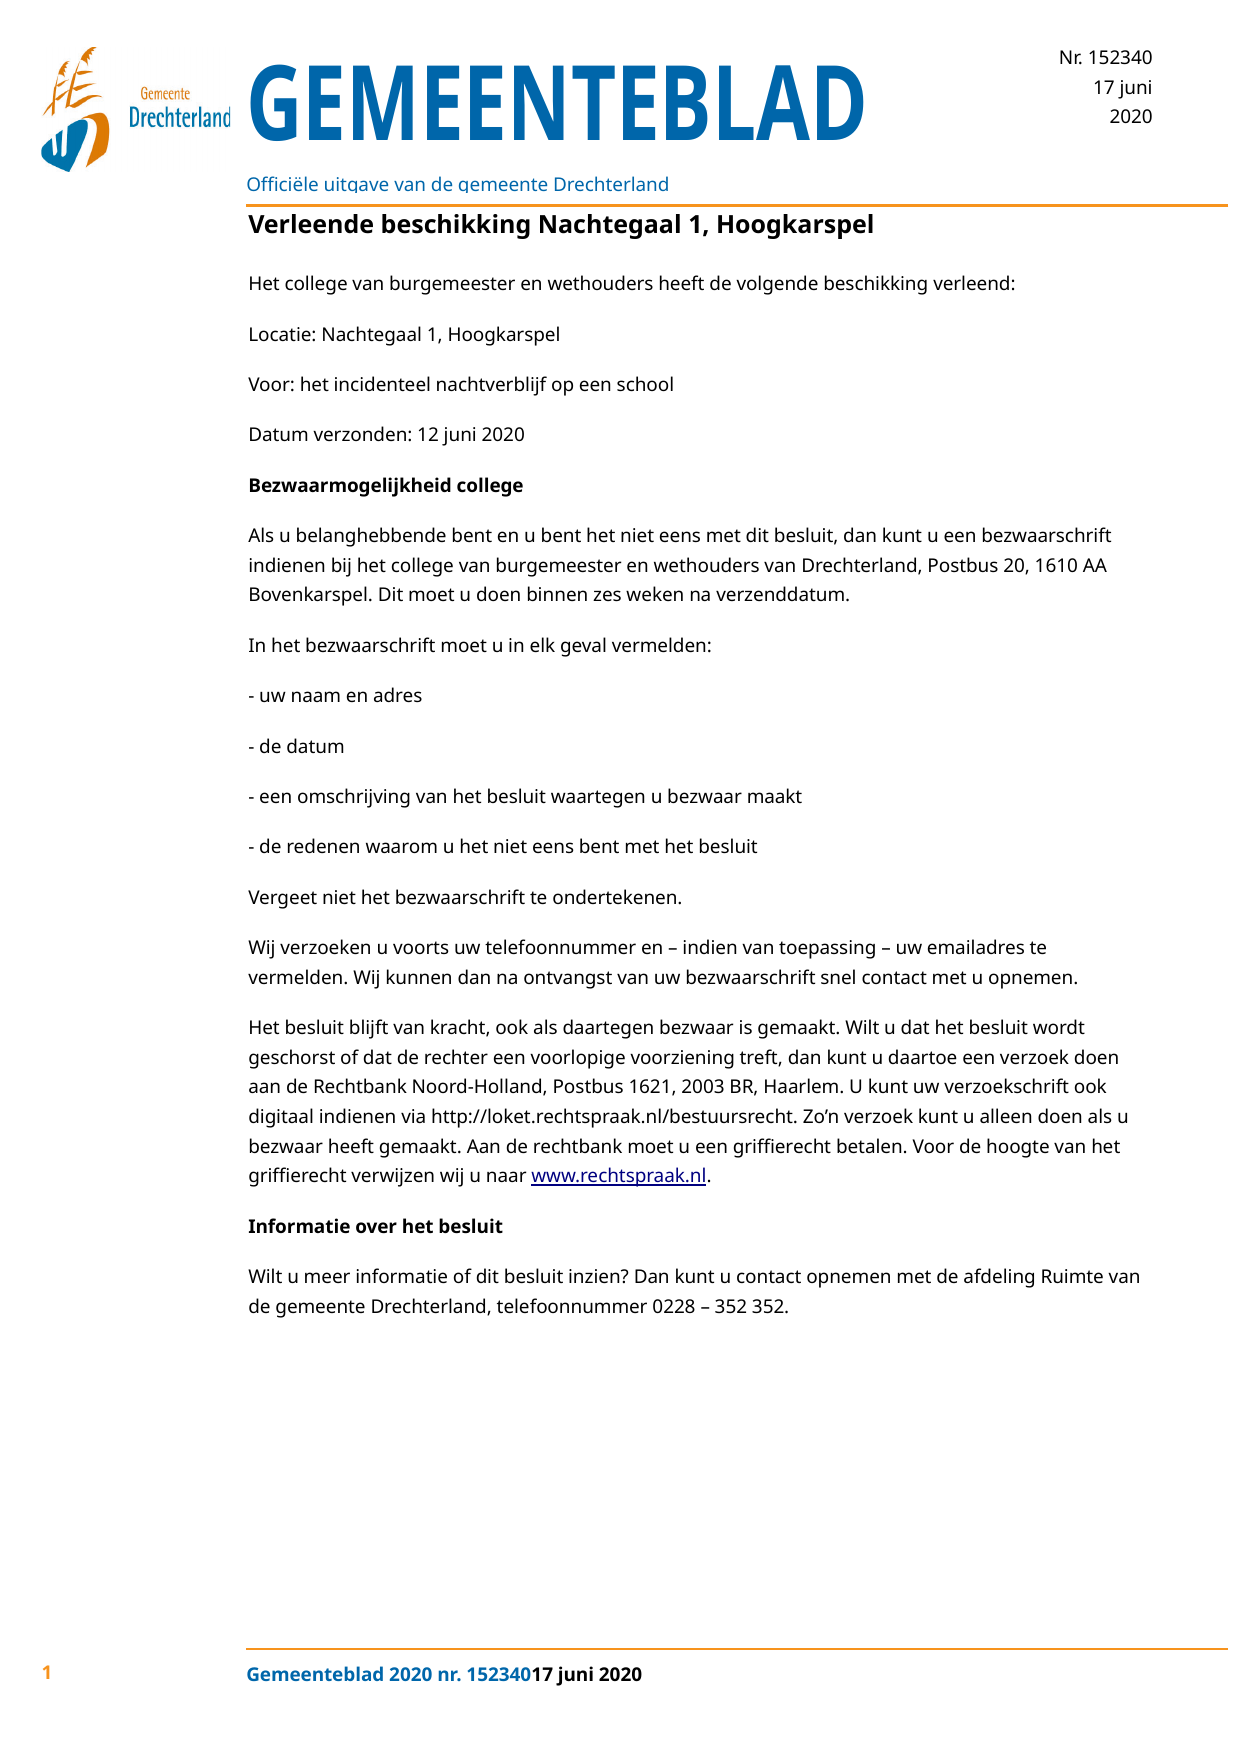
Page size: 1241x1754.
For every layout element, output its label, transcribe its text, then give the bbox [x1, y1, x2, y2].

text Het college van burgemeester en wethouders heeft de volgende beschikking verleend: [248, 270, 1152, 296]
picture [41, 47, 231, 172]
text Informatie over het besluit [248, 1213, 1152, 1238]
text - een omschrijving van het besluit waartegen u bezwaar maakt [248, 783, 1152, 809]
text - uw naam en adres [248, 682, 1152, 708]
text Bezwaarmogelijkheid college [248, 472, 1152, 498]
text Verleende beschikking Nachtegaal 1, Hoogkarspel [248, 207, 1152, 241]
text Wij verzoeken u voorts uw telefoonnummer en – indien van toepassing – uw emailadres te vermelden. Wij kunnen dan na ontvangst van uw bezwaarschrift snel contact met u opnemen. [248, 934, 1152, 990]
picture [226, 115, 231, 124]
text Vergeet niet het bezwaarschrift te ondertekenen. [248, 884, 1152, 910]
text Het besluit blijft van kracht, ook als daartegen bezwaar is gemaakt. Wilt u dat het besluit wordt geschorst of dat de rechter een voorlopige voorziening treft, dan kunt u daartoe een verzoek doen aan de Rechtbank Noord-Holland, Postbus 1621, 2003 BR, Haarlem. U kunt uw verzoekschrift ook digitaal indienen via http://loket.rechtspraak.nl/bestuursrecht. Zo’n verzoek kunt u alleen doen als u bezwaar heeft gemaakt. Aan de rechtbank moet u een griffierecht betalen. Voor de hoogte van het griffierecht verwijzen wij u naar www.rechtspraak.nl. [248, 1014, 1152, 1188]
text - de datum [248, 733, 1152, 758]
text In het bezwaarschrift moet u in elk geval vermelden: [248, 632, 1152, 658]
text Voor: het incidenteel nachtverblijf op een school [248, 371, 1152, 397]
picture [41, 158, 64, 172]
text - de redenen waarom u het niet eens bent met het besluit [248, 834, 1152, 859]
text Datum verzonden: 12 juni 2020 [248, 422, 1152, 447]
text Locatie: Nachtegaal 1, Hoogkarspel [248, 321, 1152, 346]
text Wilt u meer informatie of dit besluit inzien? Dan kunt u contact opnemen met de afdeling Ruimte van de gemeente Drechterland, telefoonnummer 0228 – 352 352. [248, 1263, 1152, 1318]
text Als u belanghebbende bent en u bent het niet eens met dit besluit, dan kunt u een bezwaarschrift indienen bij het college van burgemeester en wethouders van Drechterland, Postbus 20, 1610 AA Bovenkarspel. Dit moet u doen binnen zes weken na verzenddatum. [248, 522, 1152, 607]
